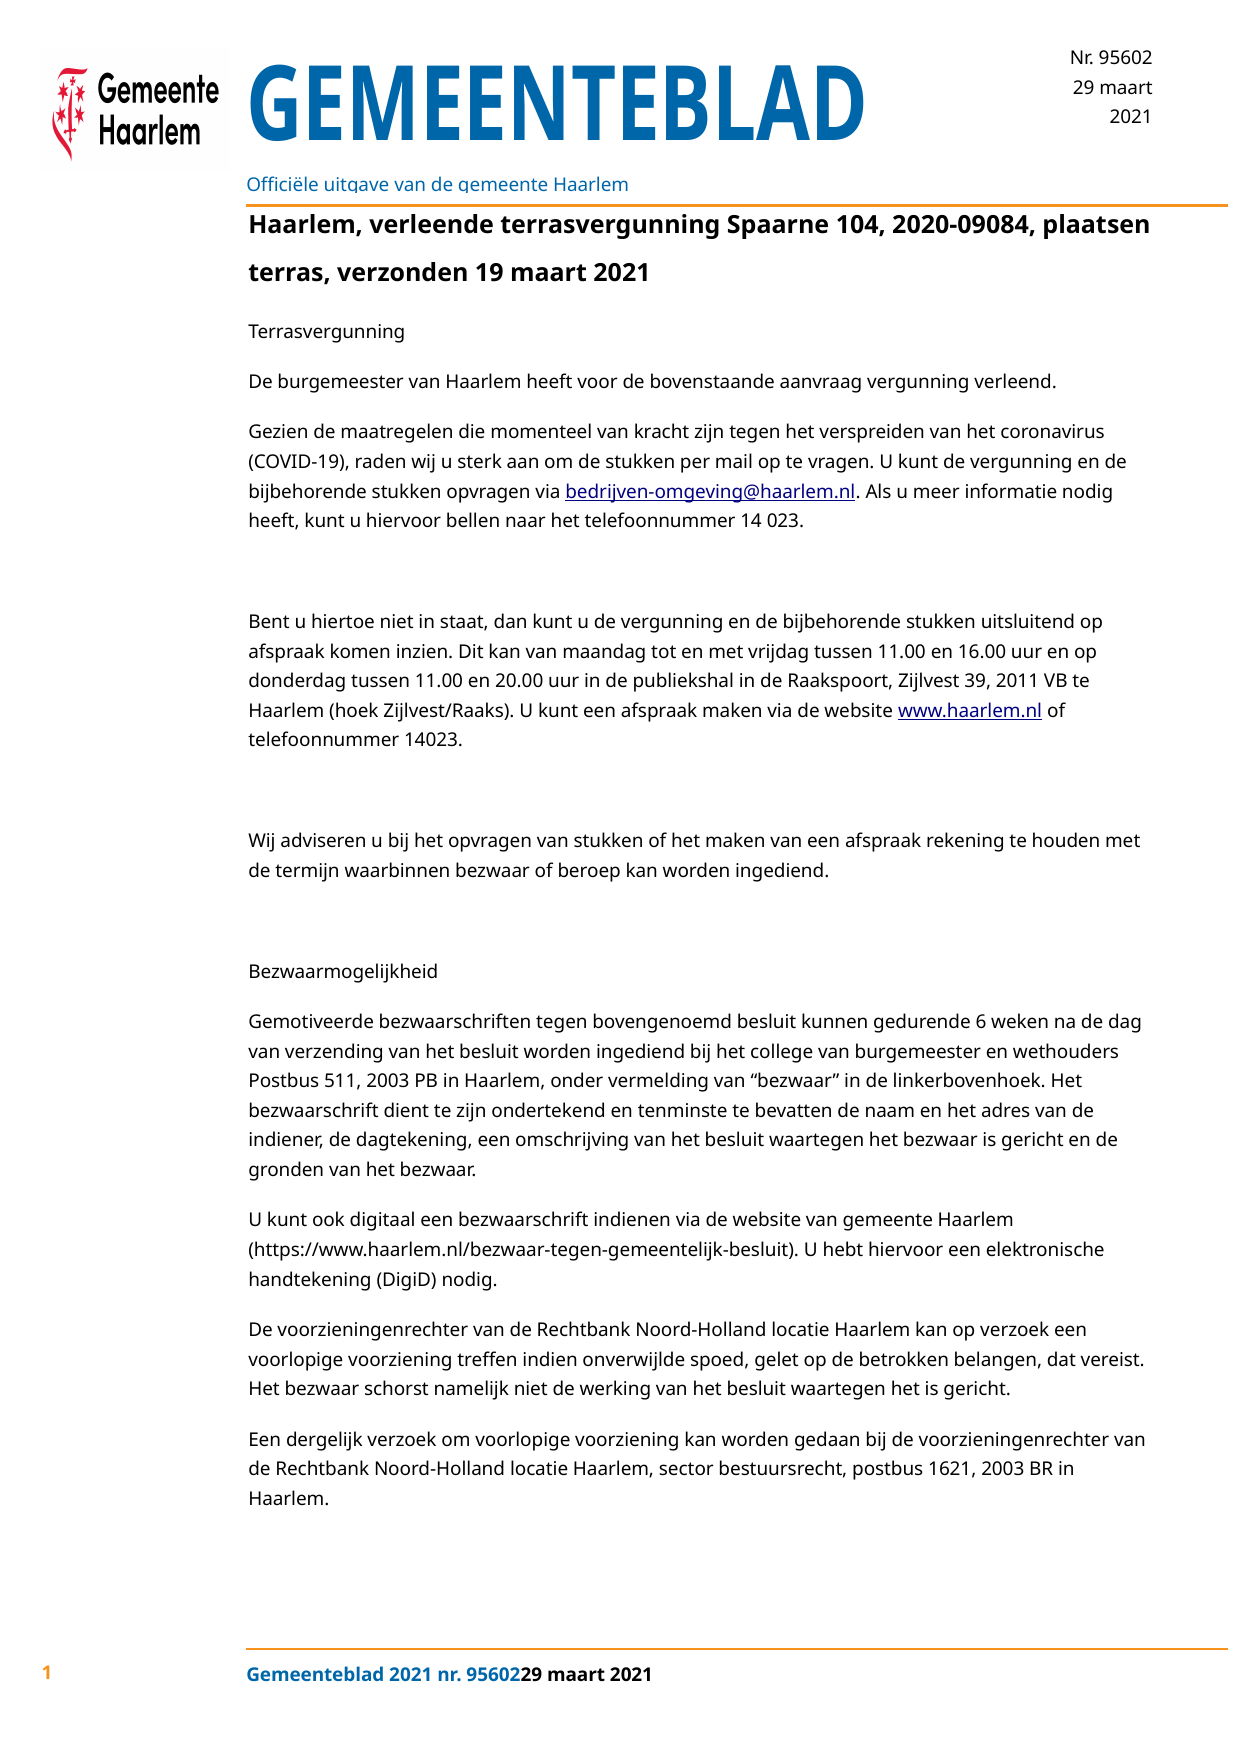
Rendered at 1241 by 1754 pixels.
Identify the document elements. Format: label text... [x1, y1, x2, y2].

text Gemotiveerde bezwaarschriften tegen bovengenoemd besluit kunnen gedurende 6 weken na de dag van verzending van het besluit worden ingediend bij het college van burgemeester en wethouders Postbus 511, 2003 PB in Haarlem, onder vermelding van “bezwaar” in de linkerbovenhoek. Het bezwaarschrift dient te zijn ondertekend en tenminste te bevatten de naam en het adres van de indiener, de dagtekening, een omschrijving van het besluit waartegen het bezwaar is gericht en de gronden van het bezwaar. [248, 1008, 1152, 1182]
text Terrasvergunning [248, 318, 1152, 344]
text Wij adviseren u bij het opvragen van stukken of het maken van een afspraak rekening te houden met de termijn waarbinnen bezwaar of beroep kan worden ingediend. [248, 827, 1152, 883]
text Bezwaarmogelijkheid [248, 958, 1152, 984]
text Een dergelijk verzoek om voorlopige voorziening kan worden gedaan bij de voorzieningenrechter van de Rechtbank Noord-Holland locatie Haarlem, sector bestuursrecht, postbus 1621, 2003 BR in Haarlem. [248, 1426, 1152, 1511]
text De burgemeester van Haarlem heeft voor de bovenstaande aanvraag vergunning verleend. [248, 368, 1152, 394]
text U kunt ook digitaal een bezwaarschrift indienen via de website van gemeente Haarlem (https://www.haarlem.nl/bezwaar-tegen-gemeentelijk-besluit). U hebt hiervoor een elektronische handtekening (DigiD) nodig. [248, 1207, 1152, 1292]
text Gezien de maatregelen die momenteel van kracht zijn tegen het verspreiden van het coronavirus (COVID-19), raden wij u sterk aan om de stukken per mail op te vragen. U kunt de vergunning en de bijbehorende stukken opvragen via bedrijven-omgeving@haarlem.nl. Als u meer informatie nodig heeft, kunt u hiervoor bellen naar het telefoonnummer 14 023. [248, 419, 1152, 533]
picture [41, 47, 231, 172]
text Haarlem, verleende terrasvergunning Spaarne 104, 2020-09084, plaatsen terras, verzonden 19 maart 2021 [248, 207, 1152, 288]
text De voorzieningenrechter van de Rechtbank Noord-Holland locatie Haarlem kan op verzoek een voorlopige voorziening treffen indien onverwijlde spoed, gelet op de betrokken belangen, dat vereist. Het bezwaar schorst namelijk niet de werking van het besluit waartegen het is gericht. [248, 1316, 1152, 1401]
text Bent u hiertoe niet in staat, dan kunt u de vergunning en de bijbehorende stukken uitsluitend op afspraak komen inzien. Dit kan van maandag tot en met vrijdag tussen 11.00 en 16.00 uur en op donderdag tussen 11.00 en 20.00 uur in de publiekshal in de Raakspoort, Zijlvest 39, 2011 VB te Haarlem (hoek Zijlvest/Raaks). U kunt een afspraak maken via de website www.haarlem.nl of telefoonnummer 14023. [248, 608, 1152, 752]
